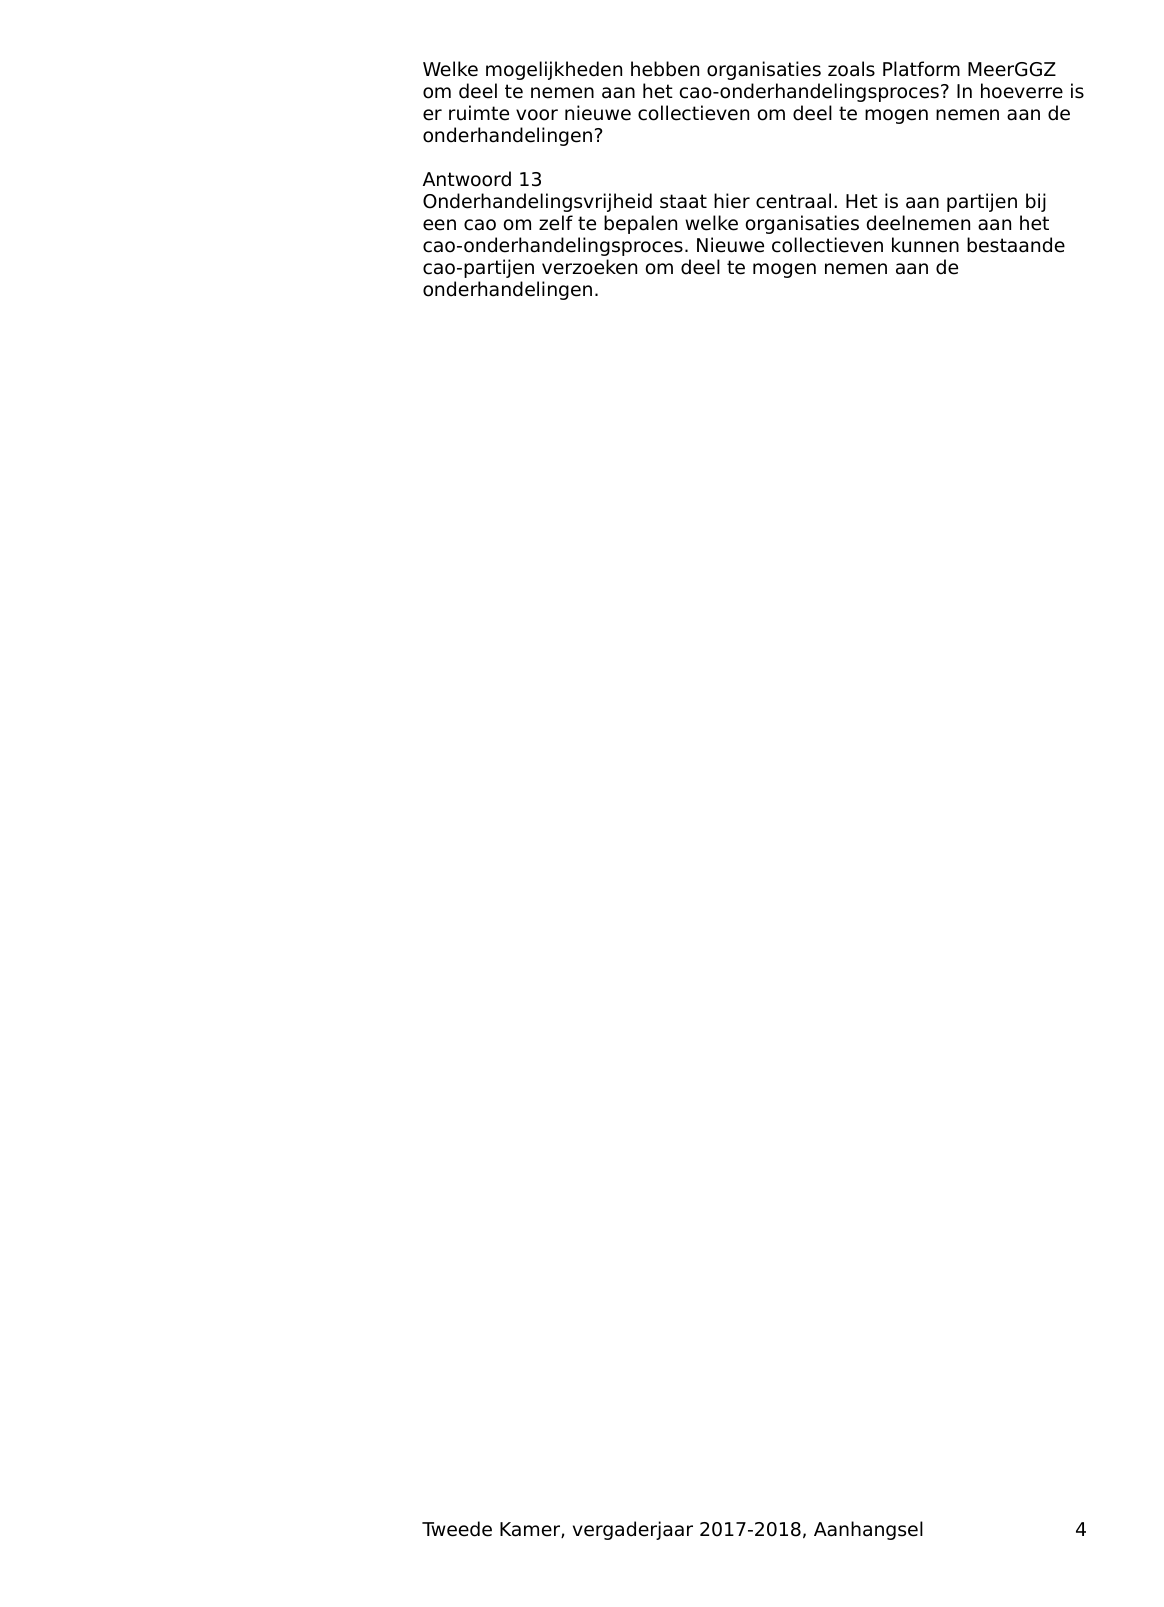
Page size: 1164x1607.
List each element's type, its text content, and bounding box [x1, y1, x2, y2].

text Onderhandelingsvrijheid staat hier centraal. Het is aan partijen bij een cao om zelf te bepalen welke organisaties deelnemen aan het cao-onderhandelingsproces. Nieuwe collectieven kunnen bestaande cao-partijen verzoeken om deel te mogen nemen aan de onderhandelingen. [422, 191, 1087, 301]
text Welke mogelijkheden hebben organisaties zoals Platform MeerGGZ om deel te nemen aan het cao-onderhandelingsproces? In hoeverre is er ruimte voor nieuwe collectieven om deel te mogen nemen aan de onderhandelingen? [422, 59, 1087, 147]
text Antwoord 13 [422, 169, 1087, 191]
